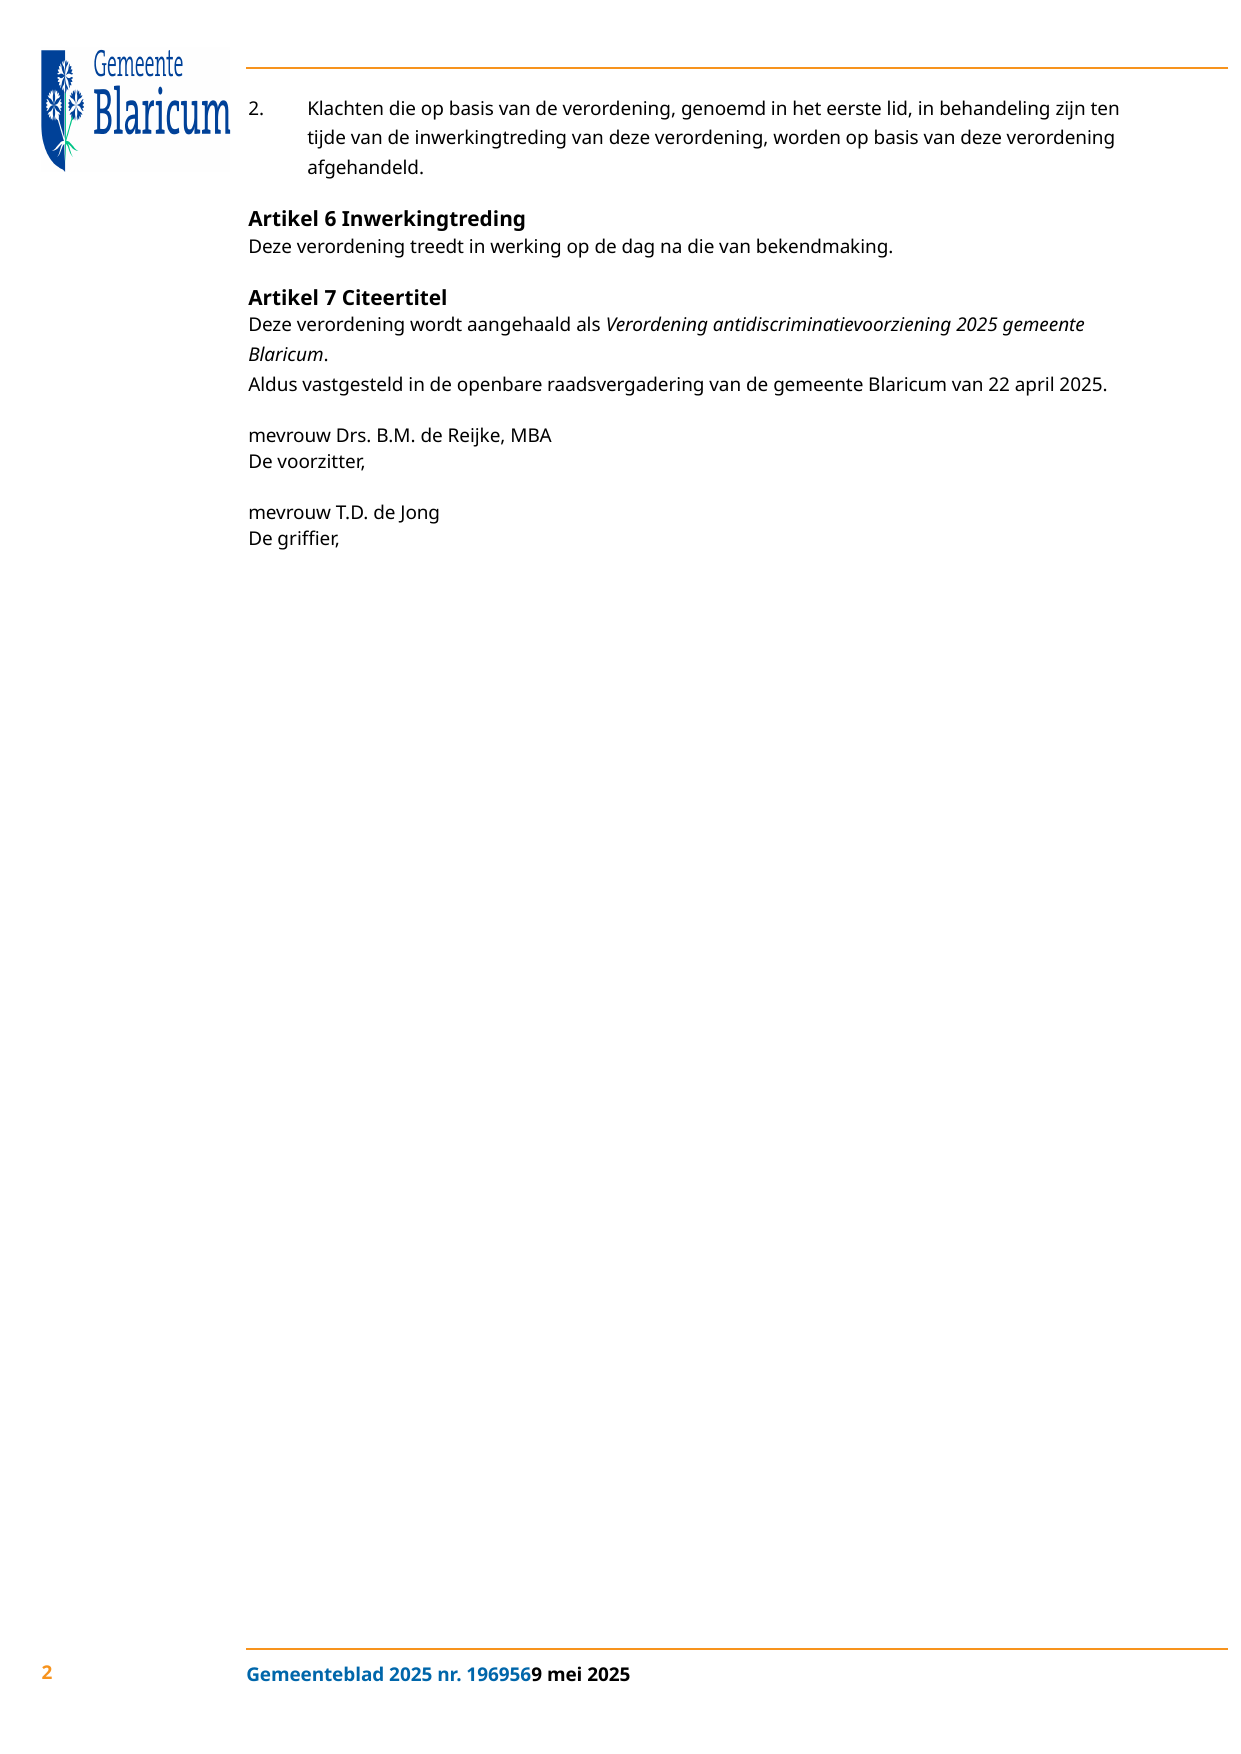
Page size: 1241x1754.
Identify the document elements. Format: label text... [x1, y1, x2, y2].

text mevrouw T.D. de Jong [248, 499, 1152, 525]
text Artikel 6 Inwerkingtreding [248, 204, 1152, 233]
text Deze verordening treedt in werking op de dag na die van bekendmaking. [248, 233, 1152, 258]
list Klachten die op basis van de verordening, genoemd in het eerste lid, in behandeling zijn ten tijde van de inwerkingtreding van deze verordening, worden op basis van deze verordening afgehandeld. [248, 95, 1152, 180]
text Artikel 7 Citeertitel [248, 283, 1152, 312]
text Aldus vastgesteld in de openbare raadsvergadering van de gemeente Blaricum van 22 april 2025. [248, 371, 1152, 397]
text De voorzitter, [248, 448, 1152, 474]
picture [41, 47, 231, 172]
text mevrouw Drs. B.M. de Reijke, MBA [248, 422, 1152, 448]
text De griffier, [248, 525, 1152, 551]
text Deze verordening wordt aangehaald als Verordening antidiscriminatievoorziening 2025 gemeente Blaricum. [248, 312, 1152, 367]
